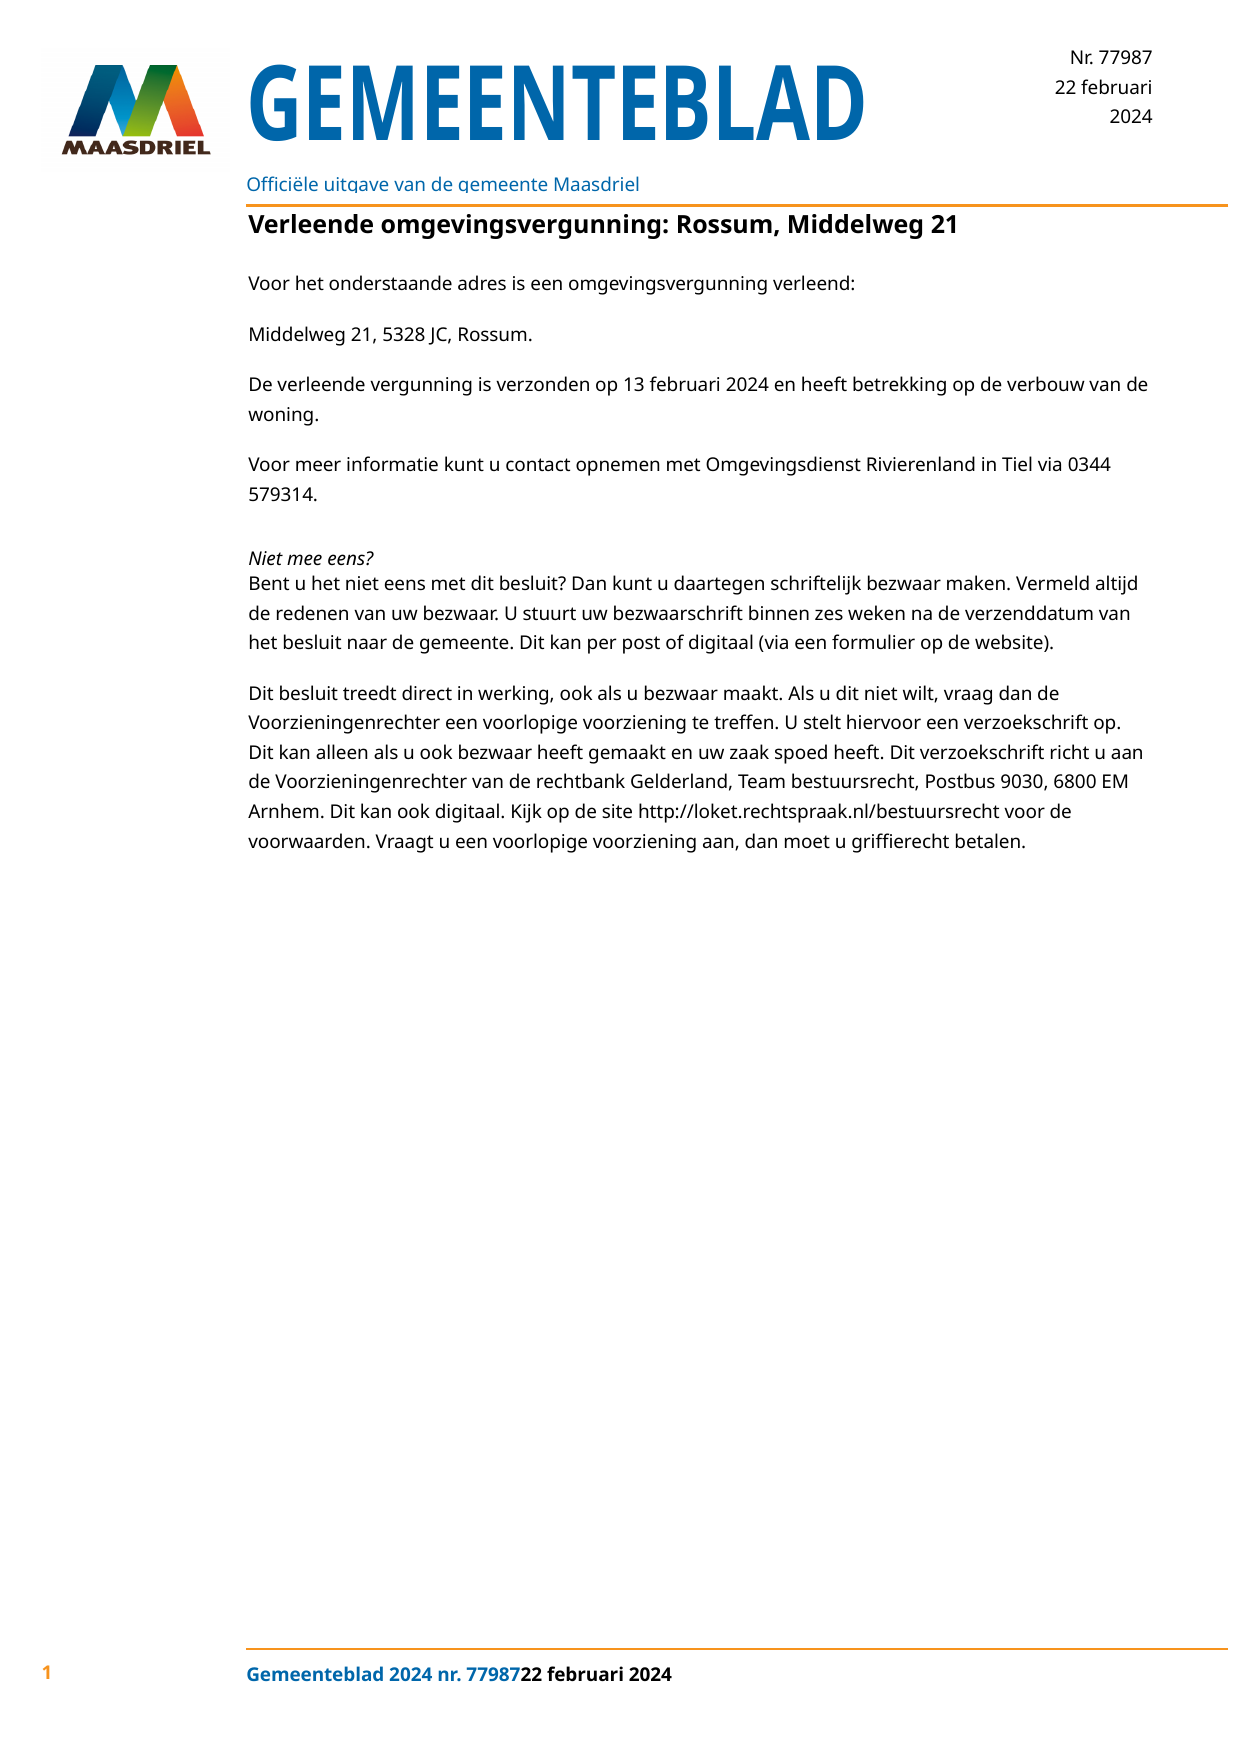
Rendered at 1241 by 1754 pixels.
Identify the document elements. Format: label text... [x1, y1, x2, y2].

text Middelweg 21, 5328 JC, Rossum. [248, 321, 1152, 346]
text Verleende omgevingsvergunning: Rossum, Middelweg 21 [248, 207, 1152, 241]
text Dit besluit treedt direct in werking, ook als u bezwaar maakt. Als u dit niet wilt, vraag dan de Voorzieningenrechter een voorlopige voorziening te treffen. U stelt hiervoor een verzoekschrift op. Dit kan alleen als u ook bezwaar heeft gemaakt en uw zaak spoed heeft. Dit verzoekschrift richt u aan de Voorzieningenrechter van de rechtbank Gelderland, Team bestuursrecht, Postbus 9030, 6800 EM Arnhem. Dit kan ook digitaal. Kijk op de site http://loket.rechtspraak.nl/bestuursrecht voor de voorwaarden. Vraagt u een voorlopige voorziening aan, dan moet u griffierecht betalen. [248, 680, 1152, 854]
text Voor het onderstaande adres is een omgevingsvergunning verleend: [248, 270, 1152, 296]
text Voor meer informatie kunt u contact opnemen met Omgevingsdienst Rivierenland in Tiel via 0344 579314. [248, 451, 1152, 506]
picture [41, 47, 231, 172]
text De verleende vergunning is verzonden op 13 februari 2024 en heeft betrekking op de verbouw van de woning. [248, 371, 1152, 426]
text Niet mee eens? [248, 545, 1152, 570]
text Bent u het niet eens met dit besluit? Dan kunt u daartegen schriftelijk bezwaar maken. Vermeld altijd de redenen van uw bezwaar. U stuurt uw bezwaarschrift binnen zes weken na de verzenddatum van het besluit naar de gemeente. Dit kan per post of digitaal (via een formulier op de website). [248, 570, 1152, 655]
